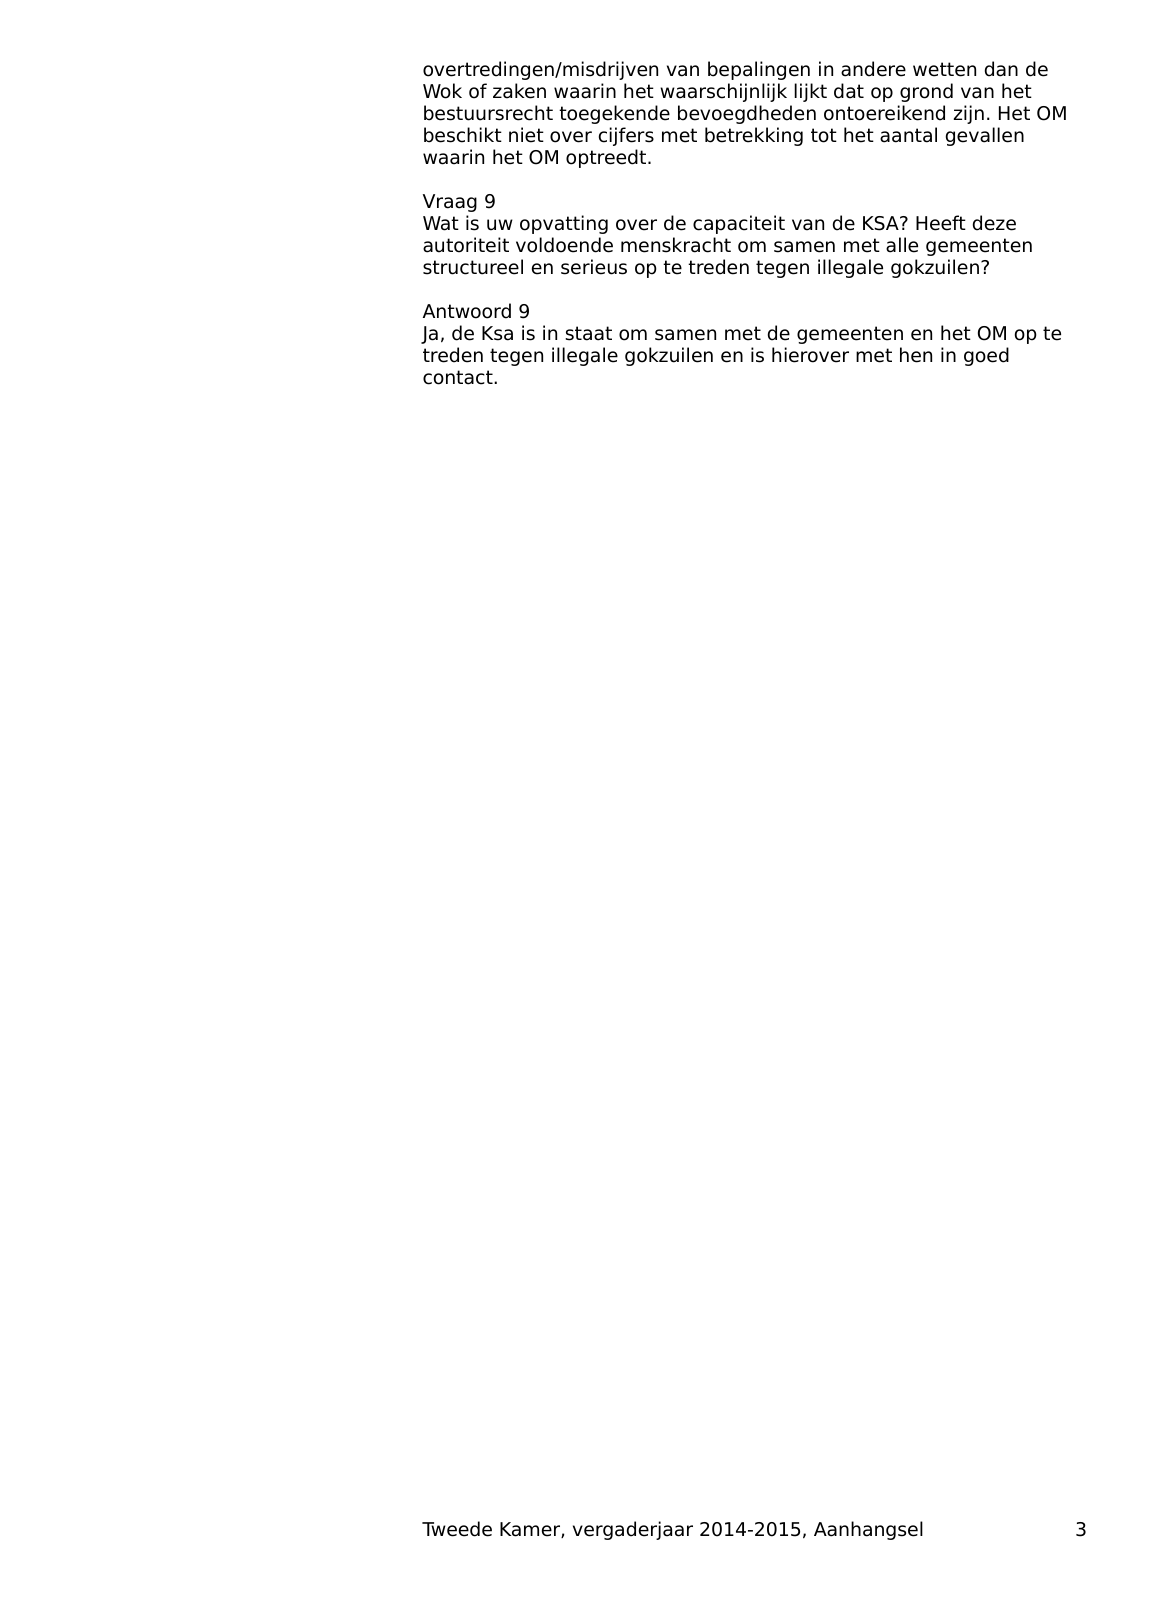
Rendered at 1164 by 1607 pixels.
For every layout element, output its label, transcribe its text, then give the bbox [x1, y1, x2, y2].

text overtredingen/misdrijven van bepalingen in andere wetten dan de Wok of zaken waarin het waarschijnlijk lijkt dat op grond van het bestuursrecht toegekende bevoegdheden ontoereikend zijn. Het OM beschikt niet over cijfers met betrekking tot het aantal gevallen waarin het OM optreedt. [422, 59, 1087, 169]
text Antwoord 9 [422, 301, 1087, 323]
text Ja, de Ksa is in staat om samen met de gemeenten en het OM op te treden tegen illegale gokzuilen en is hierover met hen in goed contact. [422, 323, 1087, 389]
text Wat is uw opvatting over de capaciteit van de KSA? Heeft deze autoriteit voldoende menskracht om samen met alle gemeenten structureel en serieus op te treden tegen illegale gokzuilen? [422, 213, 1087, 279]
text Vraag 9 [422, 191, 1087, 213]
